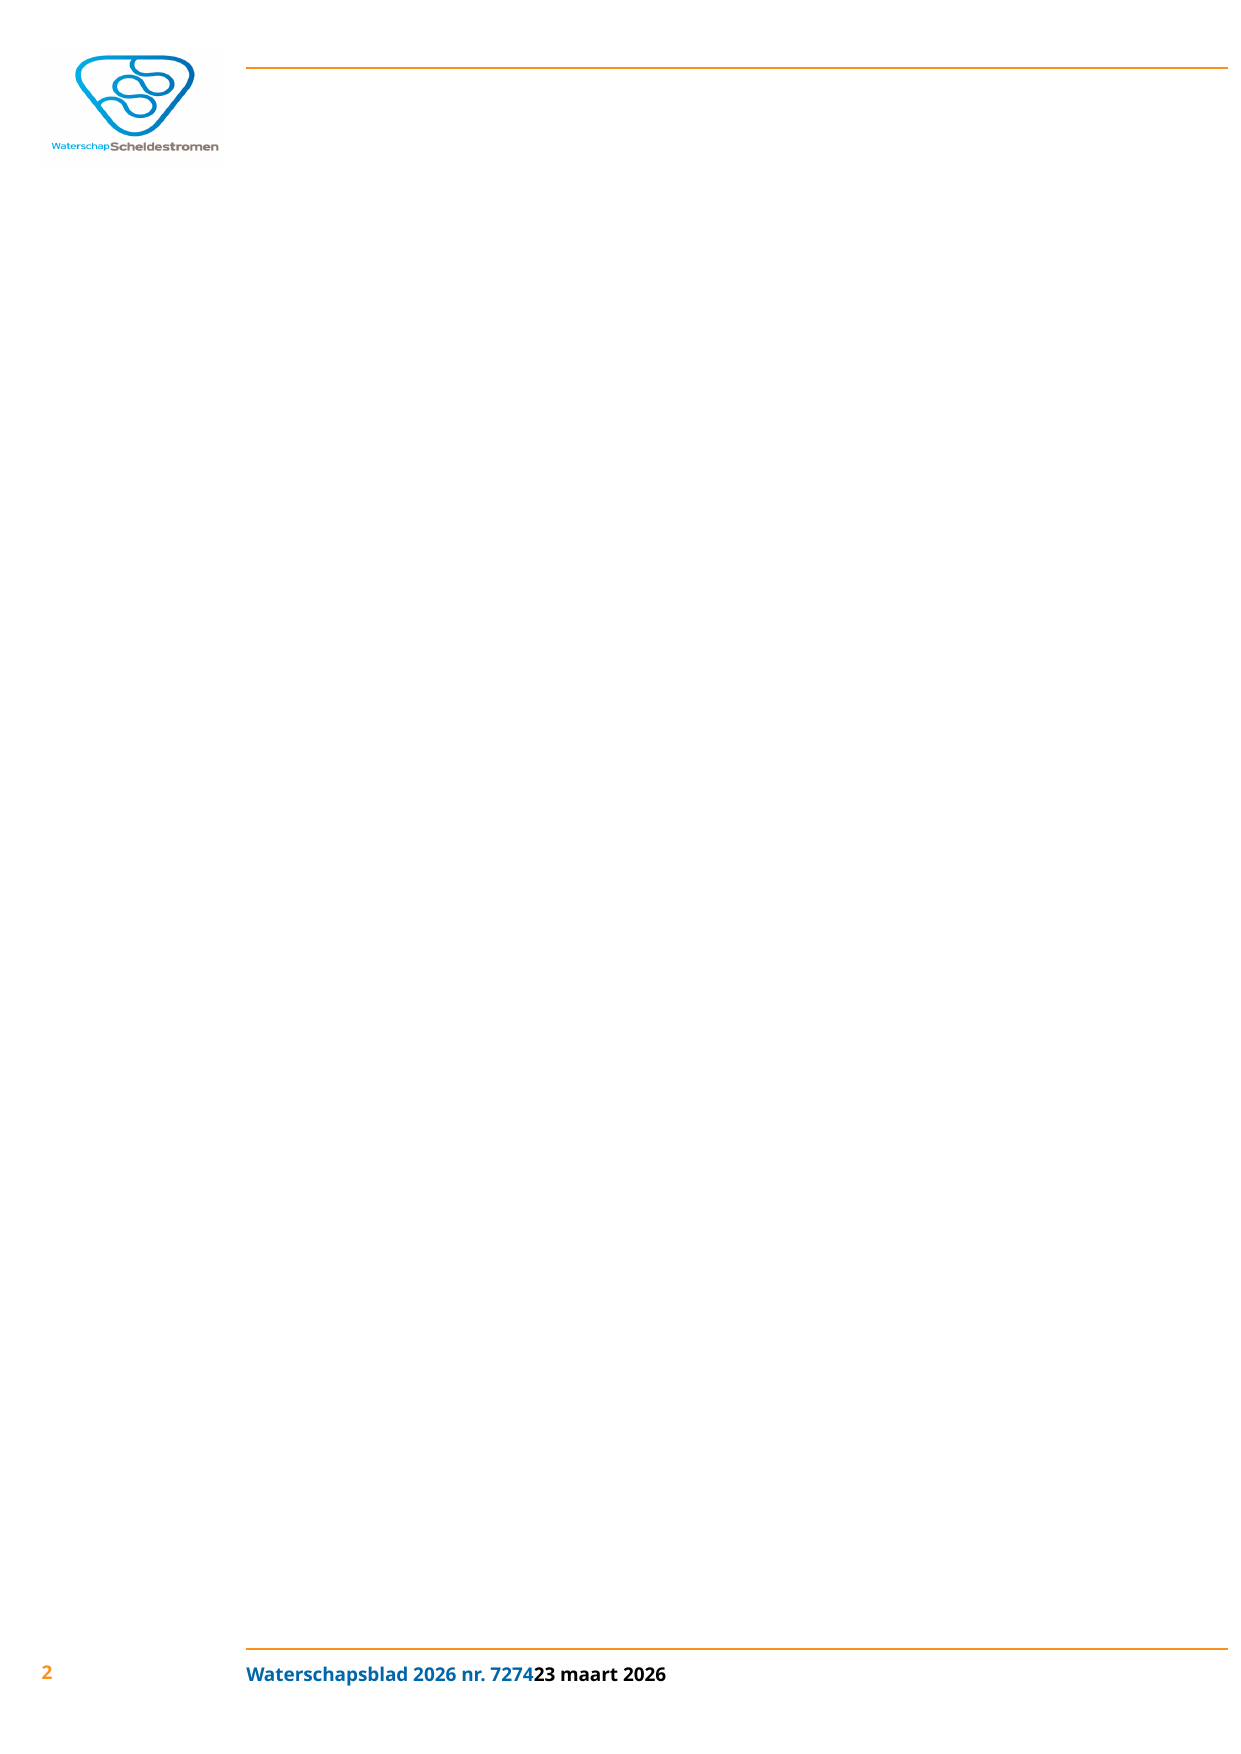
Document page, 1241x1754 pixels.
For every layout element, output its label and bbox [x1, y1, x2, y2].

picture [41, 47, 231, 172]
